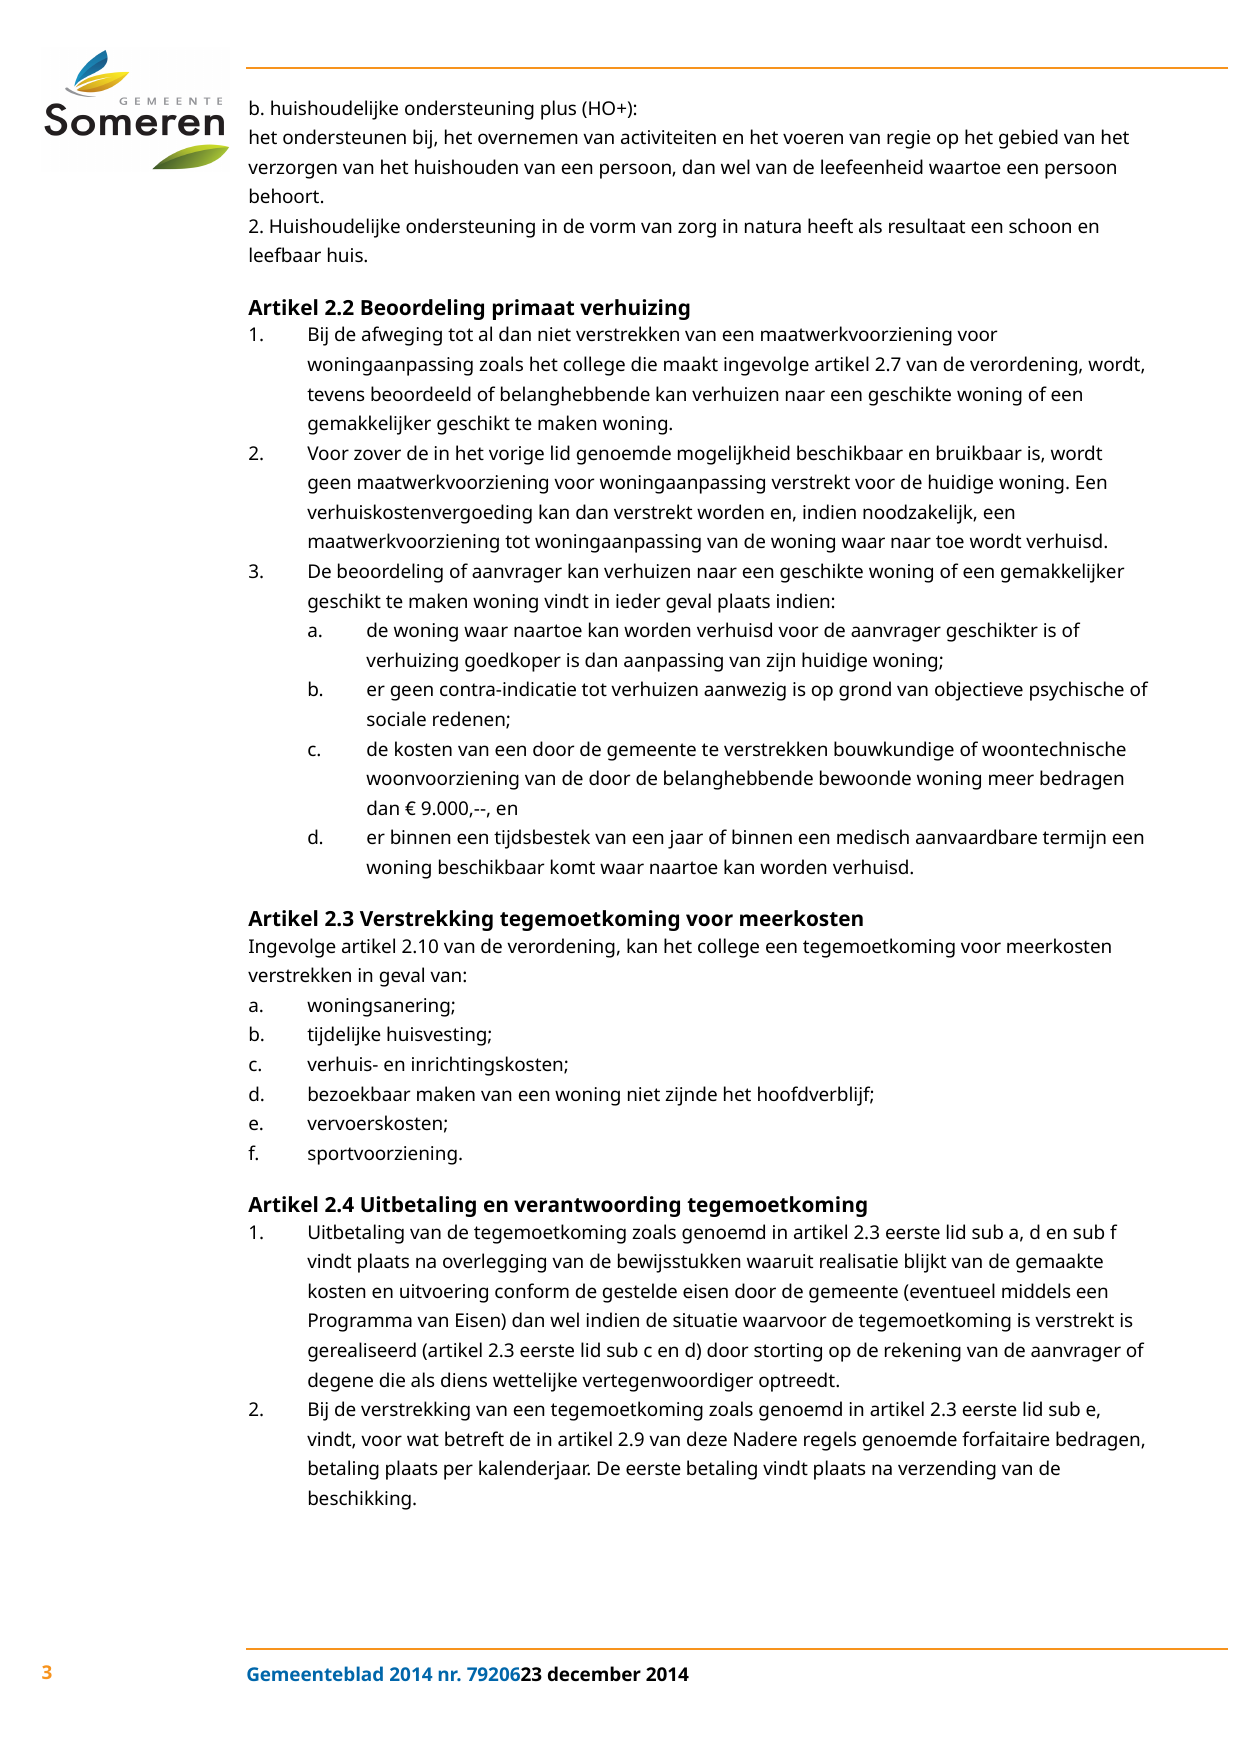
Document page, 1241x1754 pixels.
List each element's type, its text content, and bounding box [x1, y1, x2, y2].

list er geen contra-indicatie tot verhuizen aanwezig is op grond van objectieve psychische of sociale redenen; [307, 677, 1152, 732]
text het ondersteunen bij, het overnemen van activiteiten en het voeren van regie op het gebied van het verzorgen van het huishouden van een persoon, dan wel van de leefeenheid waartoe een persoon behoort. [248, 124, 1152, 209]
list de woning waar naartoe kan worden verhuisd voor de aanvrager geschikter is of verhuizing goedkoper is dan aanpassing van zijn huidige woning; [307, 617, 1152, 673]
list Bij de afweging tot al dan niet verstrekken van een maatwerkvoorziening voor woningaanpassing zoals het college die maakt ingevolge artikel 2.7 van de verordening, wordt, tevens beoordeeld of belanghebbende kan verhuizen naar een geschikte woning of een gemakkelijker geschikt te maken woning. [248, 322, 1152, 436]
list Bij de verstrekking van een tegemoetkoming zoals genoemd in artikel 2.3 eerste lid sub e, vindt, voor wat betreft de in artikel 2.9 van deze Nadere regels genoemde forfaitaire bedragen, betaling plaats per kalenderjaar. De eerste betaling vindt plaats na verzending van de beschikking. [248, 1396, 1152, 1511]
text Artikel 2.3 Verstrekking tegemoetkoming voor meerkosten [248, 904, 1152, 933]
list woningsanering; [248, 992, 1152, 1018]
list bezoekbaar maken van een woning niet zijnde het hoofdverblijf; [248, 1081, 1152, 1107]
text b. huishoudelijke ondersteuning plus (HO+): [248, 95, 1152, 121]
text 2. Huishoudelijke ondersteuning in de vorm van zorg in natura heeft als resultaat een schoon en leefbaar huis. [248, 213, 1152, 268]
text Artikel 2.4 Uitbetaling en verantwoording tegemoetkoming [248, 1190, 1152, 1219]
list vervoerskosten; [248, 1110, 1152, 1136]
text Ingevolge artikel 2.10 van de verordening, kan het college een tegemoetkoming voor meerkosten verstrekken in geval van: [248, 933, 1152, 988]
list er binnen een tijdsbestek van een jaar of binnen een medisch aanvaardbare termijn een woning beschikbaar komt waar naartoe kan worden verhuisd. [307, 824, 1152, 880]
list verhuis- en inrichtingskosten; [248, 1051, 1152, 1077]
list Voor zover de in het vorige lid genoemde mogelijkheid beschikbaar en bruikbaar is, wordt geen maatwerkvoorziening voor woningaanpassing verstrekt voor de huidige woning. Een verhuiskostenvergoeding kan dan verstrekt worden en, indien noodzakelijk, een maatwerkvoorziening tot woningaanpassing van de woning waar naar toe wordt verhuisd. [248, 440, 1152, 554]
list de kosten van een door de gemeente te verstrekken bouwkundige of woontechnische woonvoorziening van de door de belanghebbende bewoonde woning meer bedragen dan € 9.000,--, en [307, 736, 1152, 821]
text Artikel 2.2 Beoordeling primaat verhuizing [248, 293, 1152, 322]
picture [41, 47, 231, 172]
list sportvoorziening. [248, 1140, 1152, 1166]
list Uitbetaling van de tegemoetkoming zoals genoemd in artikel 2.3 eerste lid sub a, d en sub f vindt plaats na overlegging van de bewijsstukken waaruit realisatie blijkt van de gemaakte kosten en uitvoering conform de gestelde eisen door de gemeente (eventueel middels een Programma van Eisen) dan wel indien de situatie waarvoor de tegemoetkoming is verstrekt is gerealiseerd (artikel 2.3 eerste lid sub c en d) door storting op de rekening van de aanvrager of degene die als diens wettelijke vertegenwoordiger optreedt. [248, 1219, 1152, 1392]
list De beoordeling of aanvrager kan verhuizen naar een geschikte woning of een gemakkelijker geschikt te maken woning vindt in ieder geval plaats indien: [248, 558, 1152, 613]
list tijdelijke huisvesting; [248, 1022, 1152, 1047]
